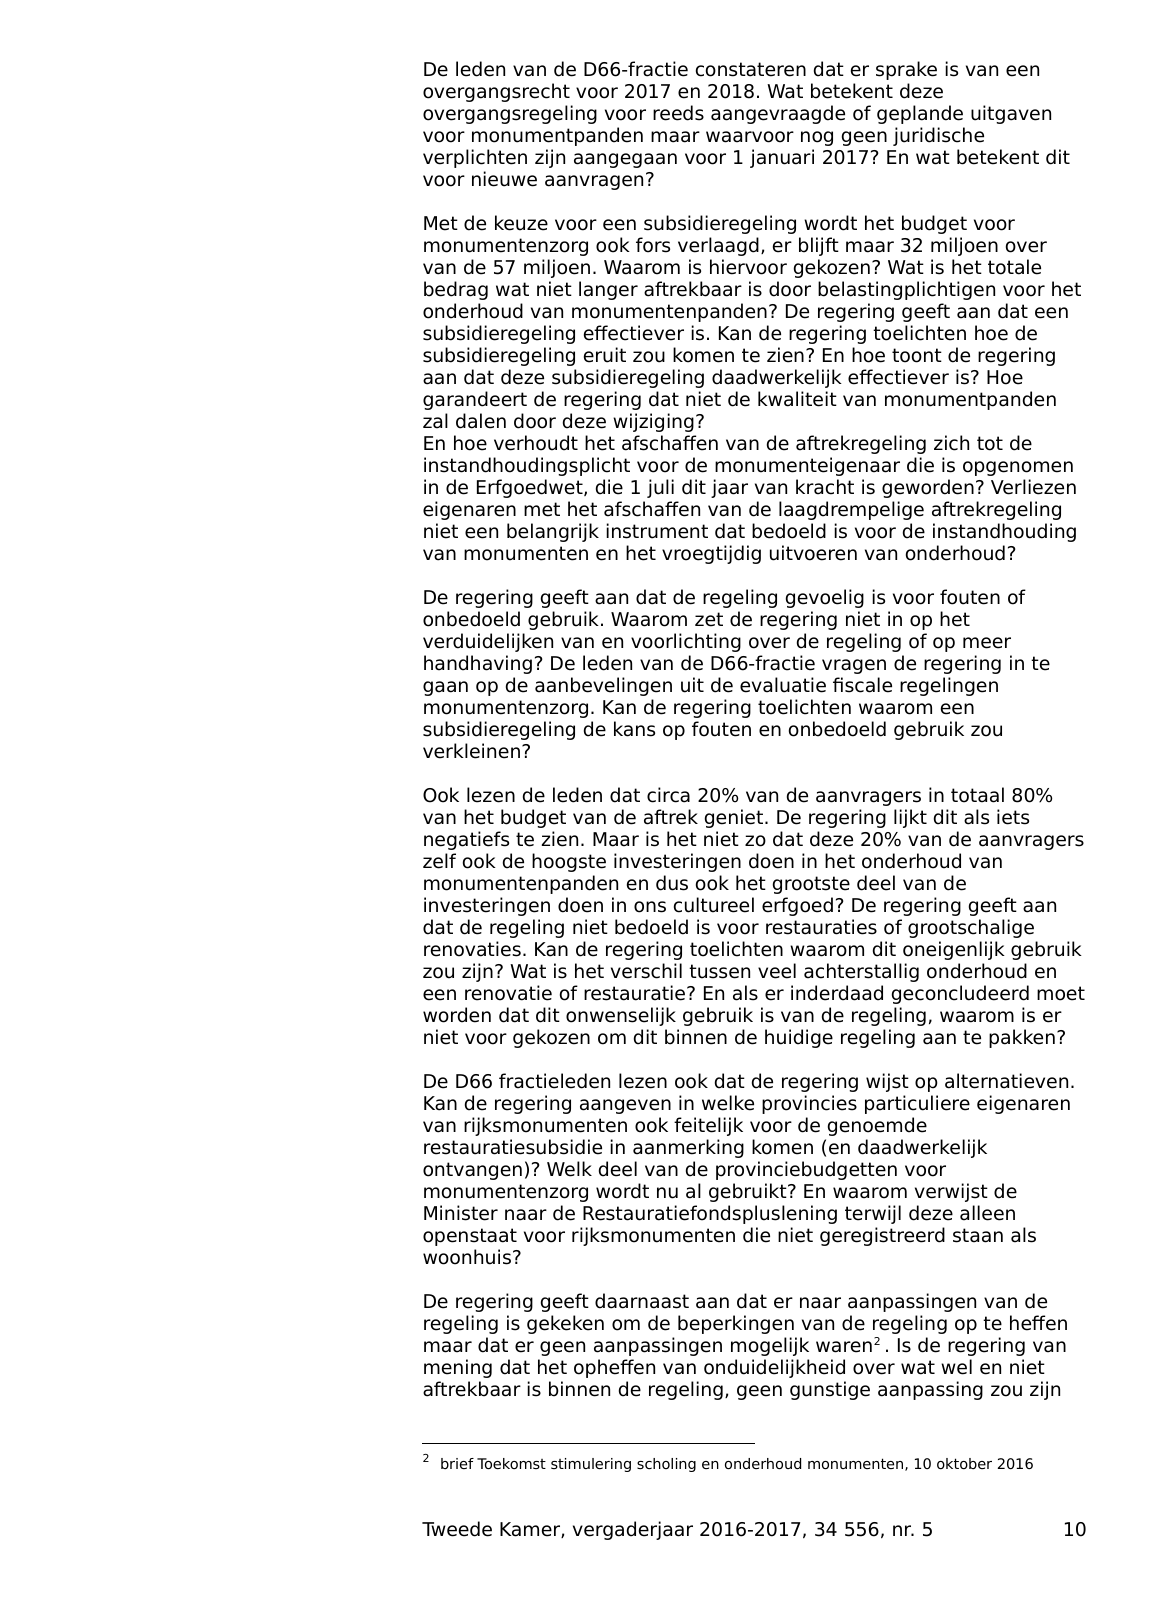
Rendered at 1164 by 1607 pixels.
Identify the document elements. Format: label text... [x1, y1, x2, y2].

text De leden van de D66-fractie constateren dat er sprake is van een overgangsrecht voor 2017 en 2018. Wat betekent deze overgangsregeling voor reeds aangevraagde of geplande uitgaven voor monumentpanden maar waarvoor nog geen juridische verplichten zijn aangegaan voor 1 januari 2017? En wat betekent dit voor nieuwe aanvragen? [422, 59, 1087, 191]
text brief Toekomst stimulering scholing en onderhoud monumenten, 10 oktober 2016 [422, 1452, 1087, 1474]
text De regering geeft daarnaast aan dat er naar aanpassingen van de regeling is gekeken om de beperkingen van de regeling op te heffen maar dat er geen aanpassingen mogelijk waren. Is de regering van mening dat het opheffen van onduidelijkheid over wat wel en niet aftrekbaar is binnen de regeling, geen gunstige aanpassing zou zijn [422, 1291, 1087, 1401]
text De regering geeft aan dat de regeling gevoelig is voor fouten of onbedoeld gebruik. Waarom zet de regering niet in op het verduidelijken van en voorlichting over de regeling of op meer handhaving? De leden van de D66-fractie vragen de regering in te gaan op de aanbevelingen uit de evaluatie fiscale regelingen monumentenzorg. Kan de regering toelichten waarom een subsidieregeling de kans op fouten en onbedoeld gebruik zou verkleinen? [422, 587, 1087, 763]
text De D66 fractieleden lezen ook dat de regering wijst op alternatieven. Kan de regering aangeven in welke provincies particuliere eigenaren van rijksmonumenten ook feitelijk voor de genoemde restauratiesubsidie in aanmerking komen (en daadwerkelijk ontvangen)? Welk deel van de provinciebudgetten voor monumentenzorg wordt nu al gebruikt? En waarom verwijst de Minister naar de Restauratiefondspluslening terwijl deze alleen openstaat voor rijksmonumenten die niet geregistreerd staan als woonhuis? [422, 1071, 1087, 1269]
text En hoe verhoudt het afschaffen van de aftrekregeling zich tot de instandhoudingsplicht voor de monumenteigenaar die is opgenomen in de Erfgoedwet, die 1 juli dit jaar van kracht is geworden? Verliezen eigenaren met het afschaffen van de laagdrempelige aftrekregeling niet een belangrijk instrument dat bedoeld is voor de instandhouding van monumenten en het vroegtijdig uitvoeren van onderhoud? [422, 433, 1087, 565]
text Ook lezen de leden dat circa 20% van de aanvragers in totaal 80% van het budget van de aftrek geniet. De regering lijkt dit als iets negatiefs te zien. Maar is het niet zo dat deze 20% van de aanvragers zelf ook de hoogste investeringen doen in het onderhoud van monumentenpanden en dus ook het grootste deel van de investeringen doen in ons cultureel erfgoed? De regering geeft aan dat de regeling niet bedoeld is voor restauraties of grootschalige renovaties. Kan de regering toelichten waarom dit oneigenlijk gebruik zou zijn? Wat is het verschil tussen veel achterstallig onderhoud en een renovatie of restauratie? En als er inderdaad geconcludeerd moet worden dat dit onwenselijk gebruik is van de regeling, waarom is er niet voor gekozen om dit binnen de huidige regeling aan te pakken? [422, 785, 1087, 1049]
text Met de keuze voor een subsidieregeling wordt het budget voor monumentenzorg ook fors verlaagd, er blijft maar 32 miljoen over van de 57 miljoen. Waarom is hiervoor gekozen? Wat is het totale bedrag wat niet langer aftrekbaar is door belastingplichtigen voor het onderhoud van monumentenpanden? De regering geeft aan dat een subsidieregeling effectiever is. Kan de regering toelichten hoe de subsidieregeling eruit zou komen te zien? En hoe toont de regering aan dat deze subsidieregeling daadwerkelijk effectiever is? Hoe garandeert de regering dat niet de kwaliteit van monumentpanden zal dalen door deze wijziging? [422, 213, 1087, 433]
